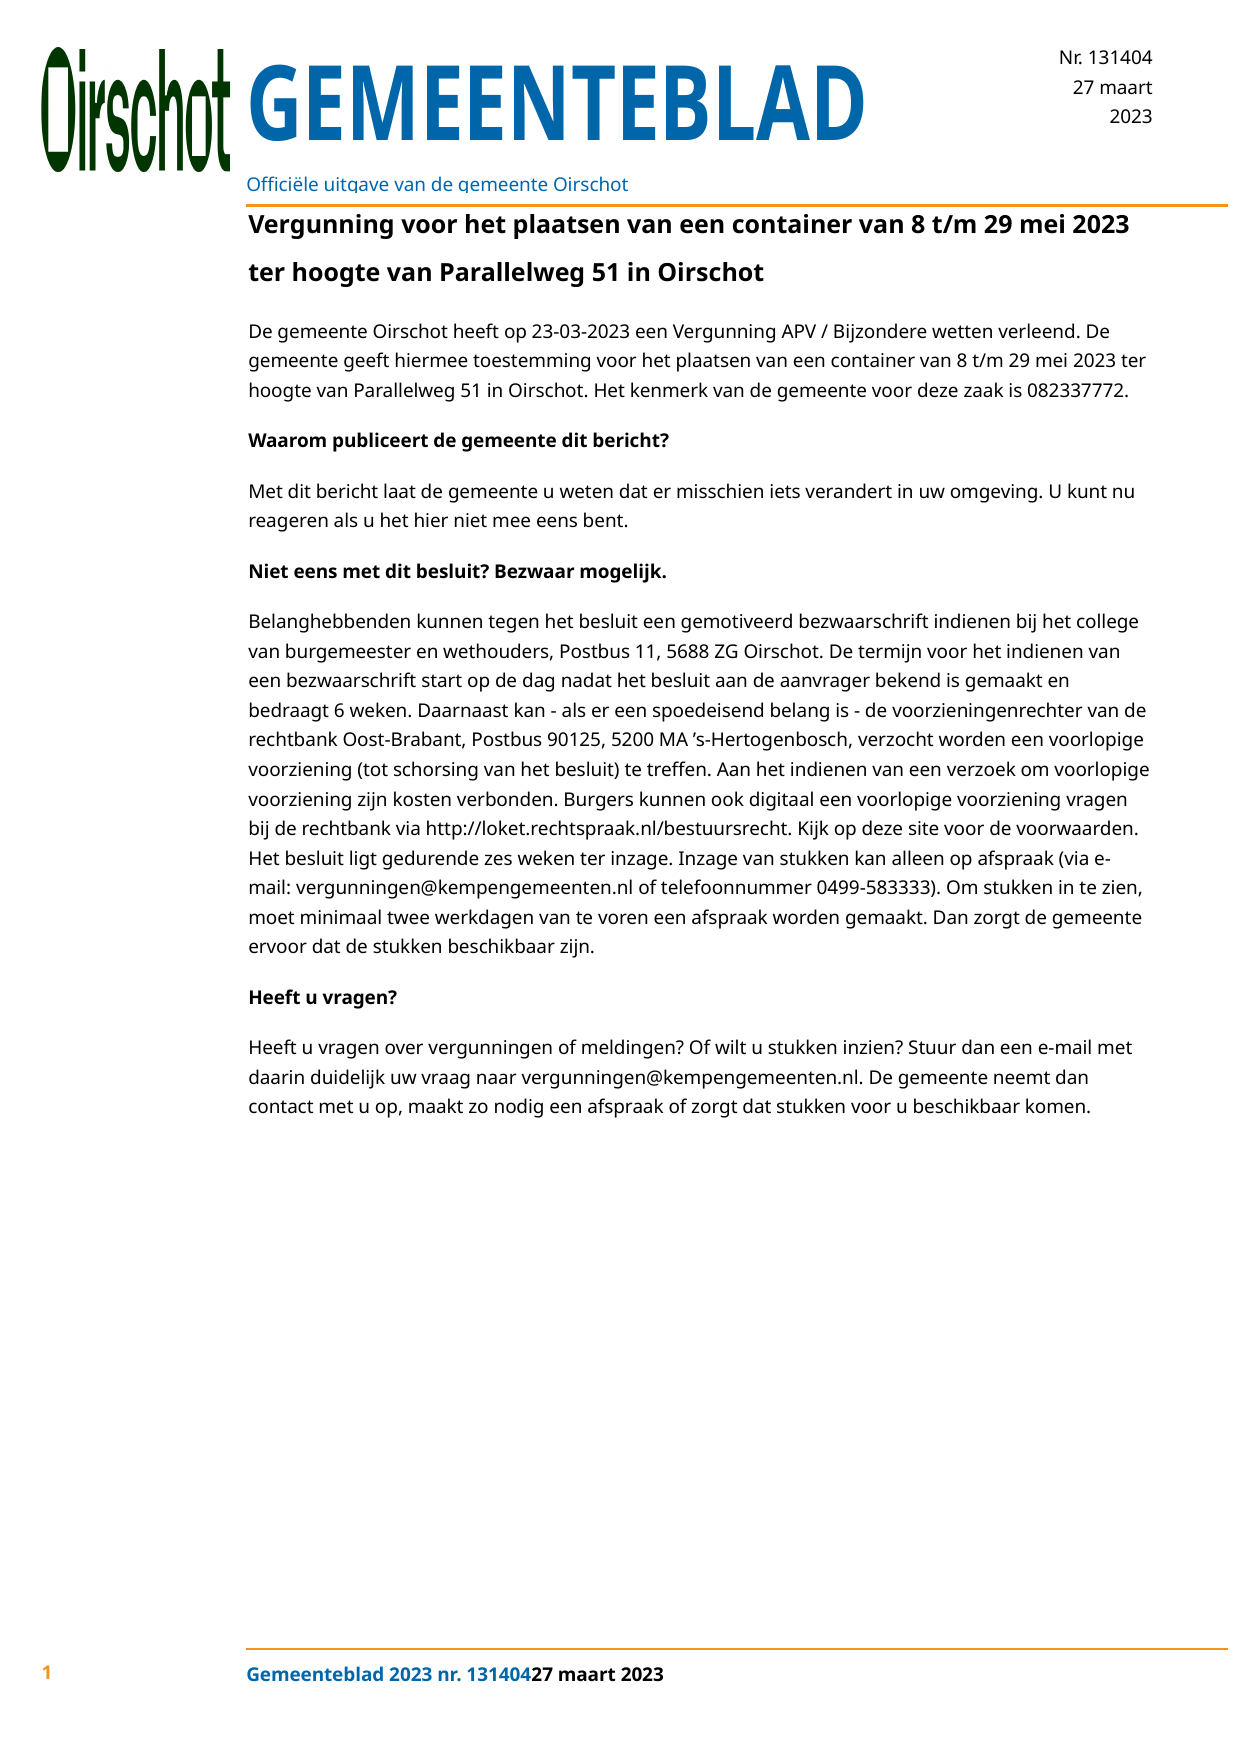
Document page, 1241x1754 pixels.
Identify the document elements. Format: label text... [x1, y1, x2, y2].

text Belanghebbenden kunnen tegen het besluit een gemotiveerd bezwaarschrift indienen bij het college van burgemeester en wethouders, Postbus 11, 5688 ZG Oirschot. De termijn voor het indienen van een bezwaarschrift start op de dag nadat het besluit aan de aanvrager bekend is gemaakt en bedraagt 6 weken. Daarnaast kan - als er een spoedeisend belang is - de voorzieningenrechter van de rechtbank Oost-Brabant, Postbus 90125, 5200 MA ’s-Hertogenbosch, verzocht worden een voorlopige voorziening (tot schorsing van het besluit) te treffen. Aan het indienen van een verzoek om voorlopige voorziening zijn kosten verbonden. Burgers kunnen ook digitaal een voorlopige voorziening vragen bij de rechtbank via http://loket.rechtspraak.nl/bestuursrecht. Kijk op deze site voor de voorwaarden. Het besluit ligt gedurende zes weken ter inzage. Inzage van stukken kan alleen op afspraak (via e-mail: vergunningen@kempengemeenten.nl of telefoonnummer 0499-583333). Om stukken in te zien, moet minimaal twee werkdagen van te voren een afspraak worden gemaakt. Dan zorgt de gemeente ervoor dat de stukken beschikbaar zijn. [248, 608, 1152, 959]
text Met dit bericht laat de gemeente u weten dat er misschien iets verandert in uw omgeving. U kunt nu reageren als u het hier niet mee eens bent. [248, 478, 1152, 533]
text Waarom publiceert de gemeente dit bericht? [248, 427, 1152, 453]
text Heeft u vragen? [248, 984, 1152, 1010]
text Vergunning voor het plaatsen van een container van 8 t/m 29 mei 2023 ter hoogte van Parallelweg 51 in Oirschot [248, 207, 1152, 288]
text Heeft u vragen over vergunningen of meldingen? Of wilt u stukken inzien? Stuur dan een e-mail met daarin duidelijk uw vraag naar vergunningen@kempengemeenten.nl. De gemeente neemt dan contact met u op, maakt zo nodig een afspraak of zorgt dat stukken voor u beschikbaar komen. [248, 1034, 1152, 1119]
picture [41, 47, 231, 172]
text Niet eens met dit besluit? Bezwaar mogelijk. [248, 558, 1152, 584]
text De gemeente Oirschot heeft op 23-03-2023 een Vergunning APV / Bijzondere wetten verleend. De gemeente geeft hiermee toestemming voor het plaatsen van een container van 8 t/m 29 mei 2023 ter hoogte van Parallelweg 51 in Oirschot. Het kenmerk van de gemeente voor deze zaak is 082337772. [248, 318, 1152, 403]
